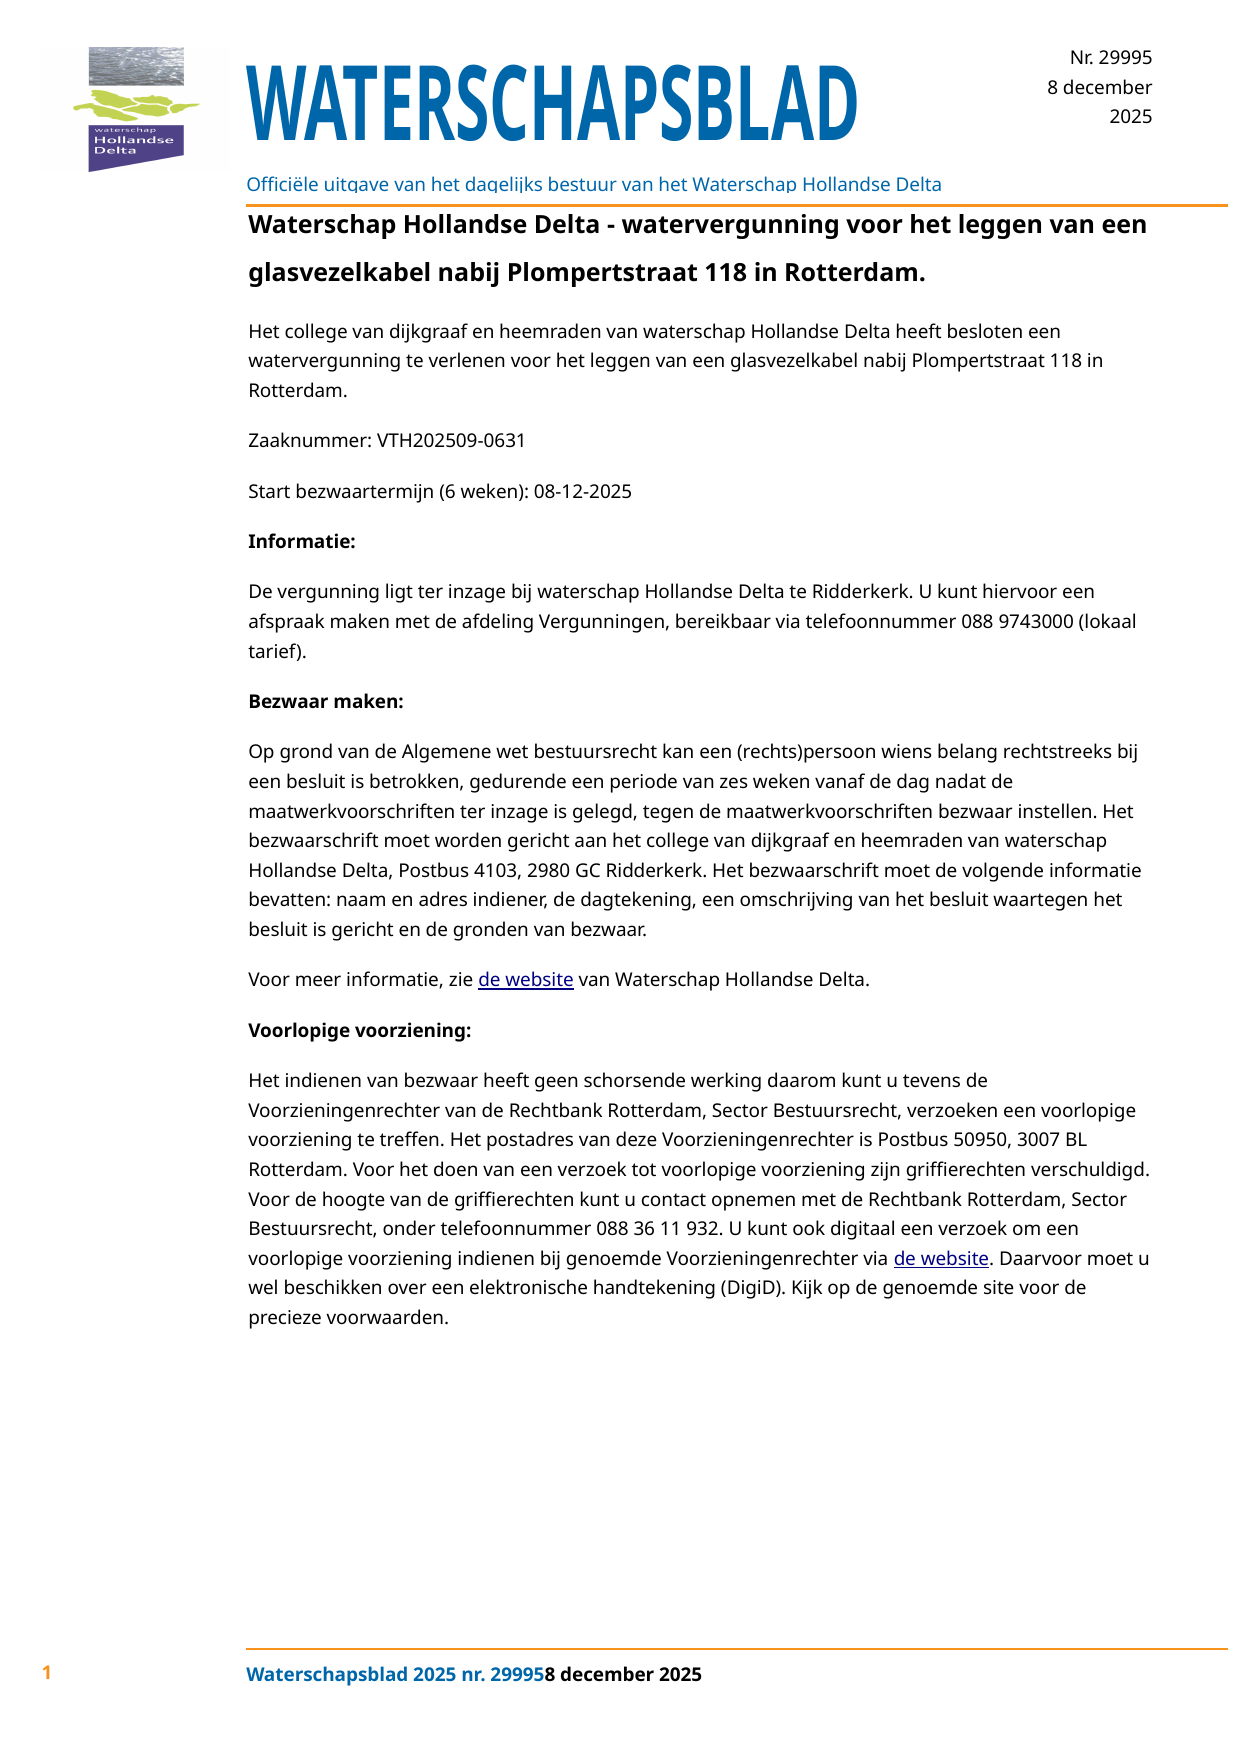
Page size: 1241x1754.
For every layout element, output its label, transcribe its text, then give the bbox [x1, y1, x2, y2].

text Start bezwaartermijn (6 weken): 08-12-2025 [248, 478, 1152, 504]
text Voor meer informatie, zie de website van Waterschap Hollandse Delta. [248, 967, 1152, 992]
text Voorlopige voorziening: [248, 1017, 1152, 1043]
text De vergunning ligt ter inzage bij waterschap Hollandse Delta te Ridderkerk. U kunt hiervoor een afspraak maken met de afdeling Vergunningen, bereikbaar via telefoonnummer 088 9743000 (lokaal tarief). [248, 579, 1152, 664]
text Bezwaar maken: [248, 688, 1152, 714]
text Zaaknummer: VTH202509-0631 [248, 427, 1152, 453]
text Op grond van de Algemene wet bestuursrecht kan een (rechts)persoon wiens belang rechtstreeks bij een besluit is betrokken, gedurende een periode van zes weken vanaf de dag nadat de maatwerkvoorschriften ter inzage is gelegd, tegen de maatwerkvoorschriften bezwaar instellen. Het bezwaarschrift moet worden gericht aan het college van dijkgraaf en heemraden van waterschap Hollandse Delta, Postbus 4103, 2980 GC Ridderkerk. Het bezwaarschrift moet de volgende informatie bevatten: naam en adres indiener, de dagtekening, een omschrijving van het besluit waartegen het besluit is gericht en de gronden van bezwaar. [248, 739, 1152, 942]
text Het college van dijkgraaf en heemraden van waterschap Hollandse Delta heeft besloten een watervergunning te verlenen voor het leggen van een glasvezelkabel nabij Plompertstraat 118 in Rotterdam. [248, 318, 1152, 403]
text Het indienen van bezwaar heeft geen schorsende werking daarom kunt u tevens de Voorzieningenrechter van de Rechtbank Rotterdam, Sector Bestuursrecht, verzoeken een voorlopige voorziening te treffen. Het postadres van deze Voorzieningenrechter is Postbus 50950, 3007 BL Rotterdam. Voor het doen van een verzoek tot voorlopige voorziening zijn griffierechten verschuldigd. Voor de hoogte van de griffierechten kunt u contact opnemen met de Rechtbank Rotterdam, Sector Bestuursrecht, onder telefoonnummer 088 36 11 932. U kunt ook digitaal een verzoek om een voorlopige voorziening indienen bij genoemde Voorzieningenrechter via de website. Daarvoor moet u wel beschikken over een elektronische handtekening (DigiD). Kijk op de genoemde site voor de precieze voorwaarden. [248, 1067, 1152, 1330]
text Waterschap Hollandse Delta - watervergunning voor het leggen van een glasvezelkabel nabij Plompertstraat 118 in Rotterdam. [248, 207, 1152, 288]
picture [41, 47, 231, 172]
text Informatie: [248, 528, 1152, 554]
